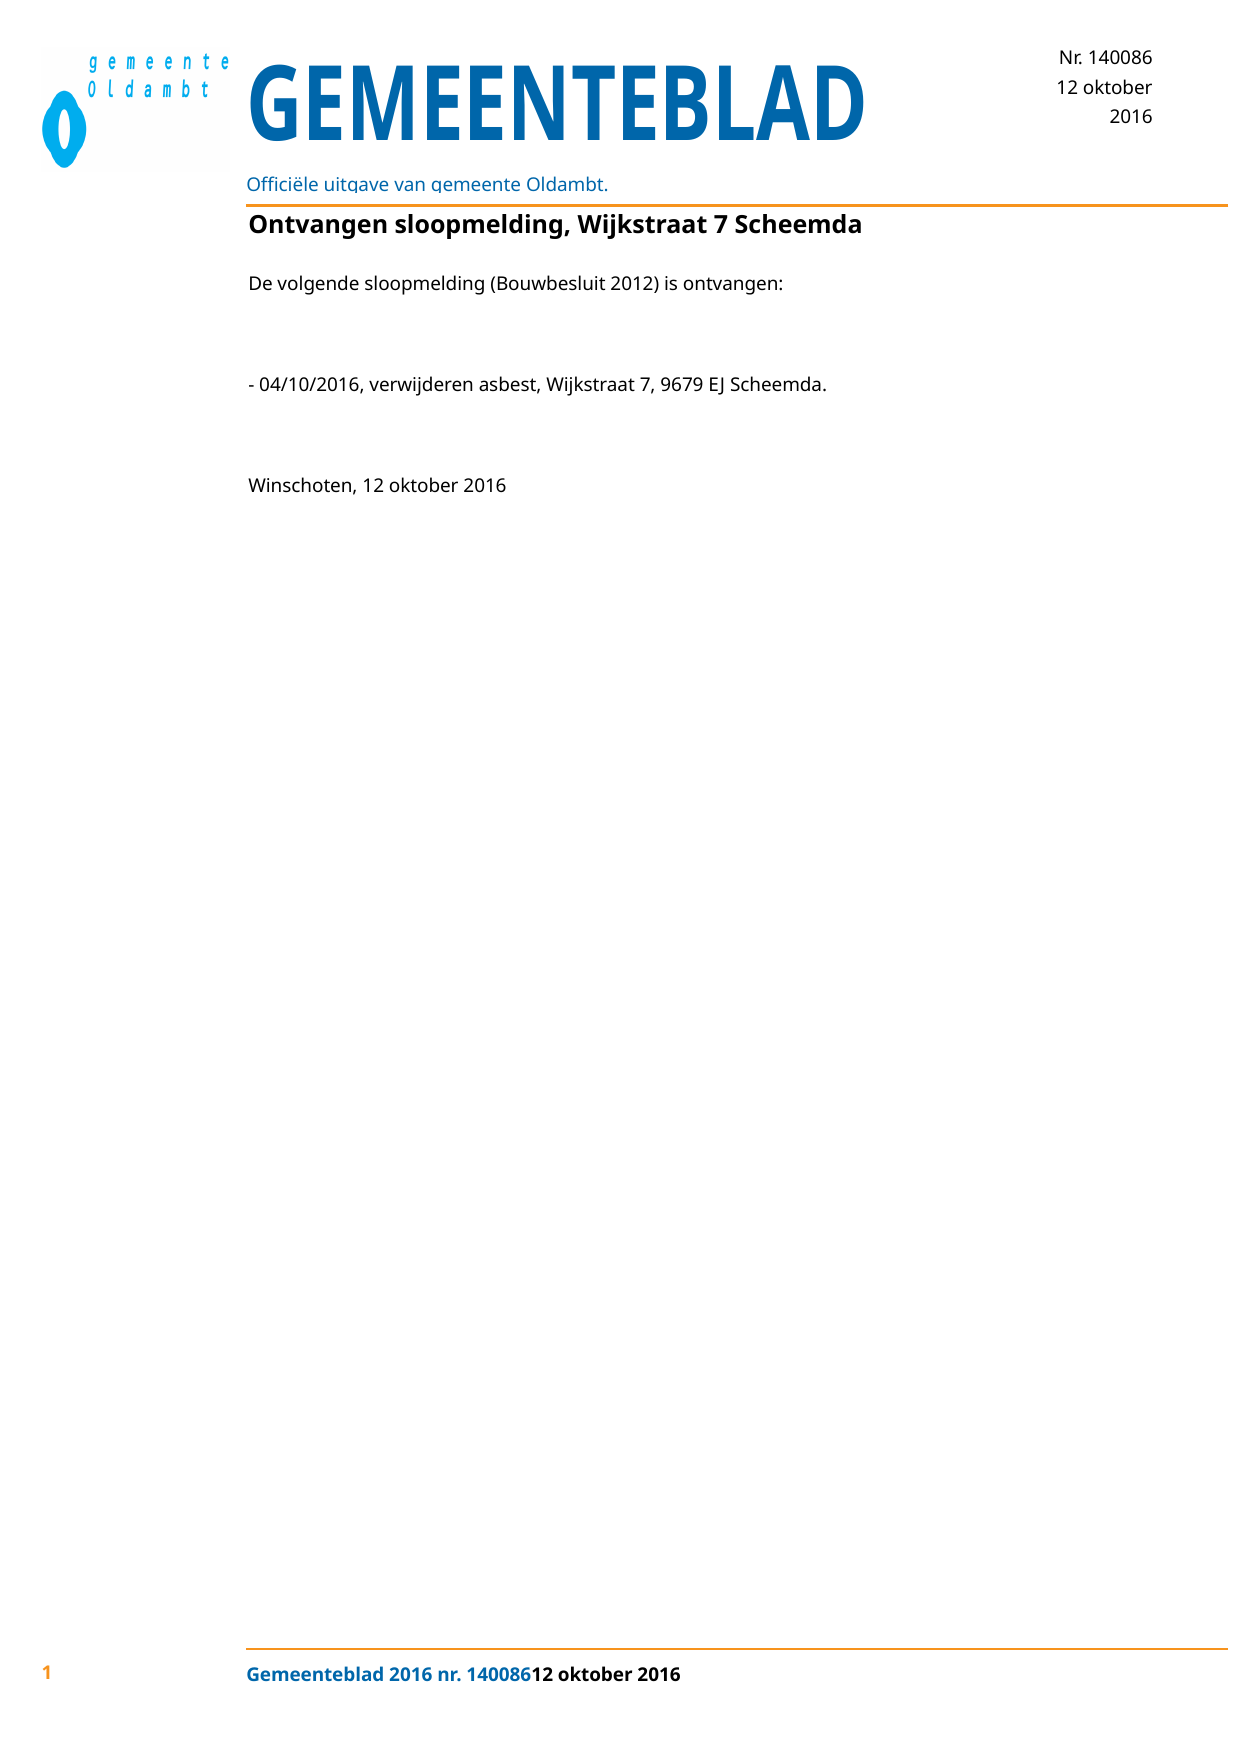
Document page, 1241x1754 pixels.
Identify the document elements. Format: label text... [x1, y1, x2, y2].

text De volgende sloopmelding (Bouwbesluit 2012) is ontvangen: [248, 270, 1152, 296]
text - 04/10/2016, verwijderen asbest, Wijkstraat 7, 9679 EJ Scheemda. [248, 371, 1152, 397]
text Winschoten, 12 oktober 2016 [248, 472, 1152, 498]
text Ontvangen sloopmelding, Wijkstraat 7 Scheemda [248, 207, 1152, 241]
picture [41, 47, 231, 172]
